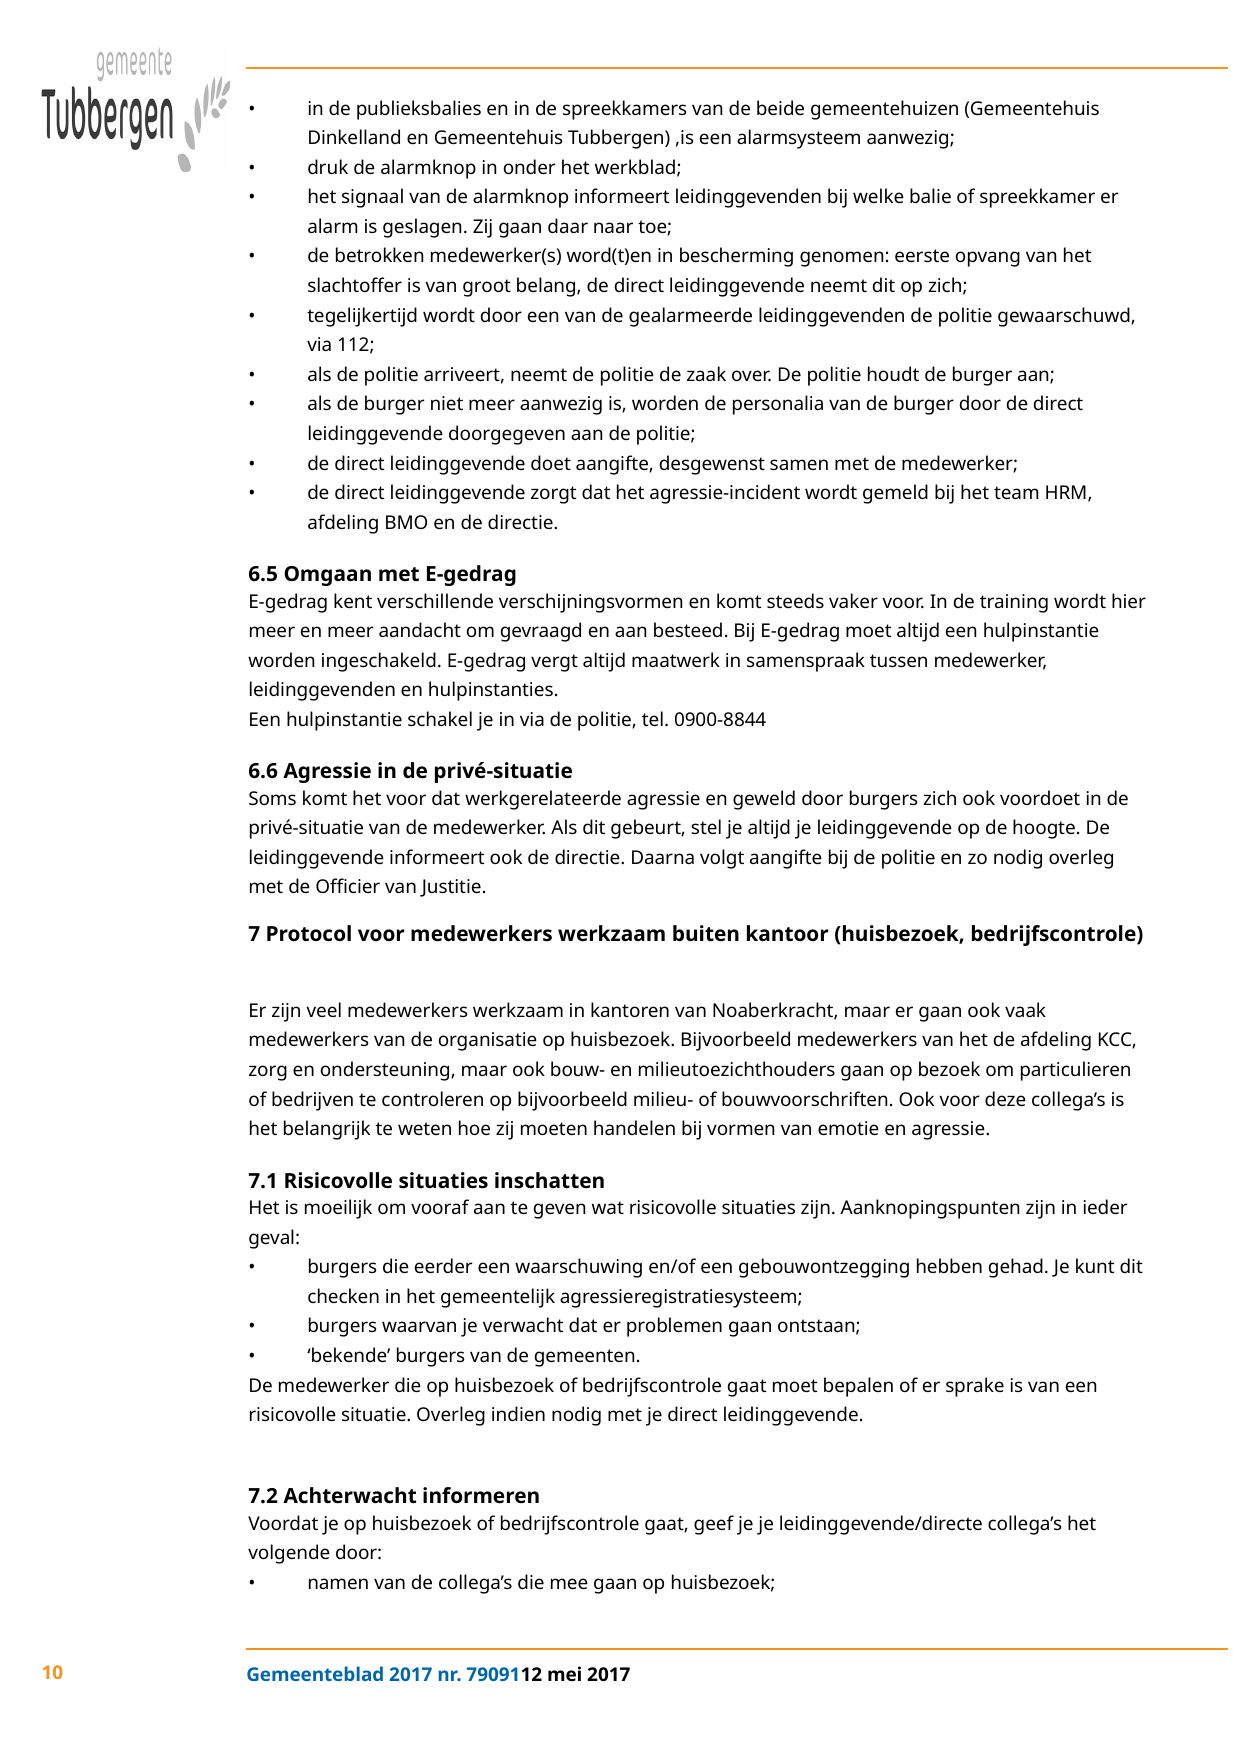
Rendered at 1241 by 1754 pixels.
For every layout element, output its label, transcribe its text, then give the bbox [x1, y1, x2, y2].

list de betrokken medewerker(s) word(t)en in bescherming genomen: eerste opvang van het slachtoffer is van groot belang, de direct leidinggevende neemt dit op zich; [248, 243, 1152, 298]
list namen van de collega’s die mee gaan op huisbezoek; [248, 1569, 1152, 1595]
list als de burger niet meer aanwezig is, worden de personalia van de burger door de direct leidinggevende doorgegeven aan de politie; [248, 391, 1152, 446]
text Een hulpinstantie schakel je in via de politie, tel. 0900-8844 [248, 706, 1152, 732]
list druk de alarmknop in onder het werkblad; [248, 154, 1152, 180]
text E-gedrag kent verschillende verschijningsvormen en komt steeds vaker voor. In de training wordt hier meer en meer aandacht om gevraagd en aan besteed. Bij E-gedrag moet altijd een hulpinstantie worden ingeschakeld. E-gedrag vergt altijd maatwerk in samenspraak tussen medewerker, leidinggevenden en hulpinstanties. [248, 588, 1152, 702]
text Het is moeilijk om vooraf aan te geven wat risicovolle situaties zijn. Aanknopingspunten zijn in ieder geval: [248, 1194, 1152, 1249]
list het signaal van de alarmknop informeert leidinggevenden bij welke balie of spreekkamer er alarm is geslagen. Zij gaan daar naar toe; [248, 183, 1152, 239]
text Voordat je op huisbezoek of bedrijfscontrole gaat, geef je je leidinggevende/directe collega’s het volgende door: [248, 1510, 1152, 1565]
text 6.5 Omgaan met E-gedrag [248, 559, 1152, 588]
list burgers waarvan je verwacht dat er problemen gaan ontstaan; [248, 1313, 1152, 1338]
text 7.2 Achterwacht informeren [248, 1481, 1152, 1510]
list in de publieksbalies en in de spreekkamers van de beide gemeentehuizen (Gemeentehuis Dinkelland en Gemeentehuis Tubbergen) ,is een alarmsysteem aanwezig; [248, 95, 1152, 150]
text 7 Protocol voor medewerkers werkzaam buiten kantoor (huisbezoek, bedrijfscontrole) [248, 919, 1152, 948]
text 7.1 Risicovolle situaties inschatten [248, 1166, 1152, 1194]
list de direct leidinggevende doet aangifte, desgewenst samen met de medewerker; [248, 450, 1152, 476]
list burgers die eerder een waarschuwing en/of een gebouwontzegging hebben gehad. Je kunt dit checken in het gemeentelijk agressieregistratiesysteem; [248, 1253, 1152, 1309]
list als de politie arriveert, neemt de politie de zaak over. De politie houdt de burger aan; [248, 361, 1152, 387]
text Soms komt het voor dat werkgerelateerde agressie en geweld door burgers zich ook voordoet in de privé-situatie van de medewerker. Als dit gebeurt, stel je altijd je leidinggevende op de hoogte. De leidinggevende informeert ook de directie. Daarna volgt aangifte bij de politie en zo nodig overleg met de Officier van Justitie. [248, 785, 1152, 899]
list tegelijkertijd wordt door een van de gealarmeerde leidinggevenden de politie gewaarschuwd, via 112; [248, 302, 1152, 357]
list ‘bekende’ burgers van de gemeenten. [248, 1342, 1152, 1368]
text Er zijn veel medewerkers werkzaam in kantoren van Noaberkracht, maar er gaan ook vaak medewerkers van de organisatie op huisbezoek. Bijvoorbeeld medewerkers van het de afdeling KCC, zorg en ondersteuning, maar ook bouw- en milieutoezichthouders gaan op bezoek om particulieren of bedrijven te controleren op bijvoorbeeld milieu- of bouwvoorschriften. Ook voor deze collega’s is het belangrijk te weten hoe zij moeten handelen bij vormen van emotie en agressie. [248, 997, 1152, 1141]
text De medewerker die op huisbezoek of bedrijfscontrole gaat moet bepalen of er sprake is van een risicovolle situatie. Overleg indien nodig met je direct leidinggevende. [248, 1372, 1152, 1427]
list de direct leidinggevende zorgt dat het agressie-incident wordt gemeld bij het team HRM, afdeling BMO en de directie. [248, 479, 1152, 535]
text 6.6 Agressie in de privé-situatie [248, 757, 1152, 785]
picture [41, 47, 231, 172]
